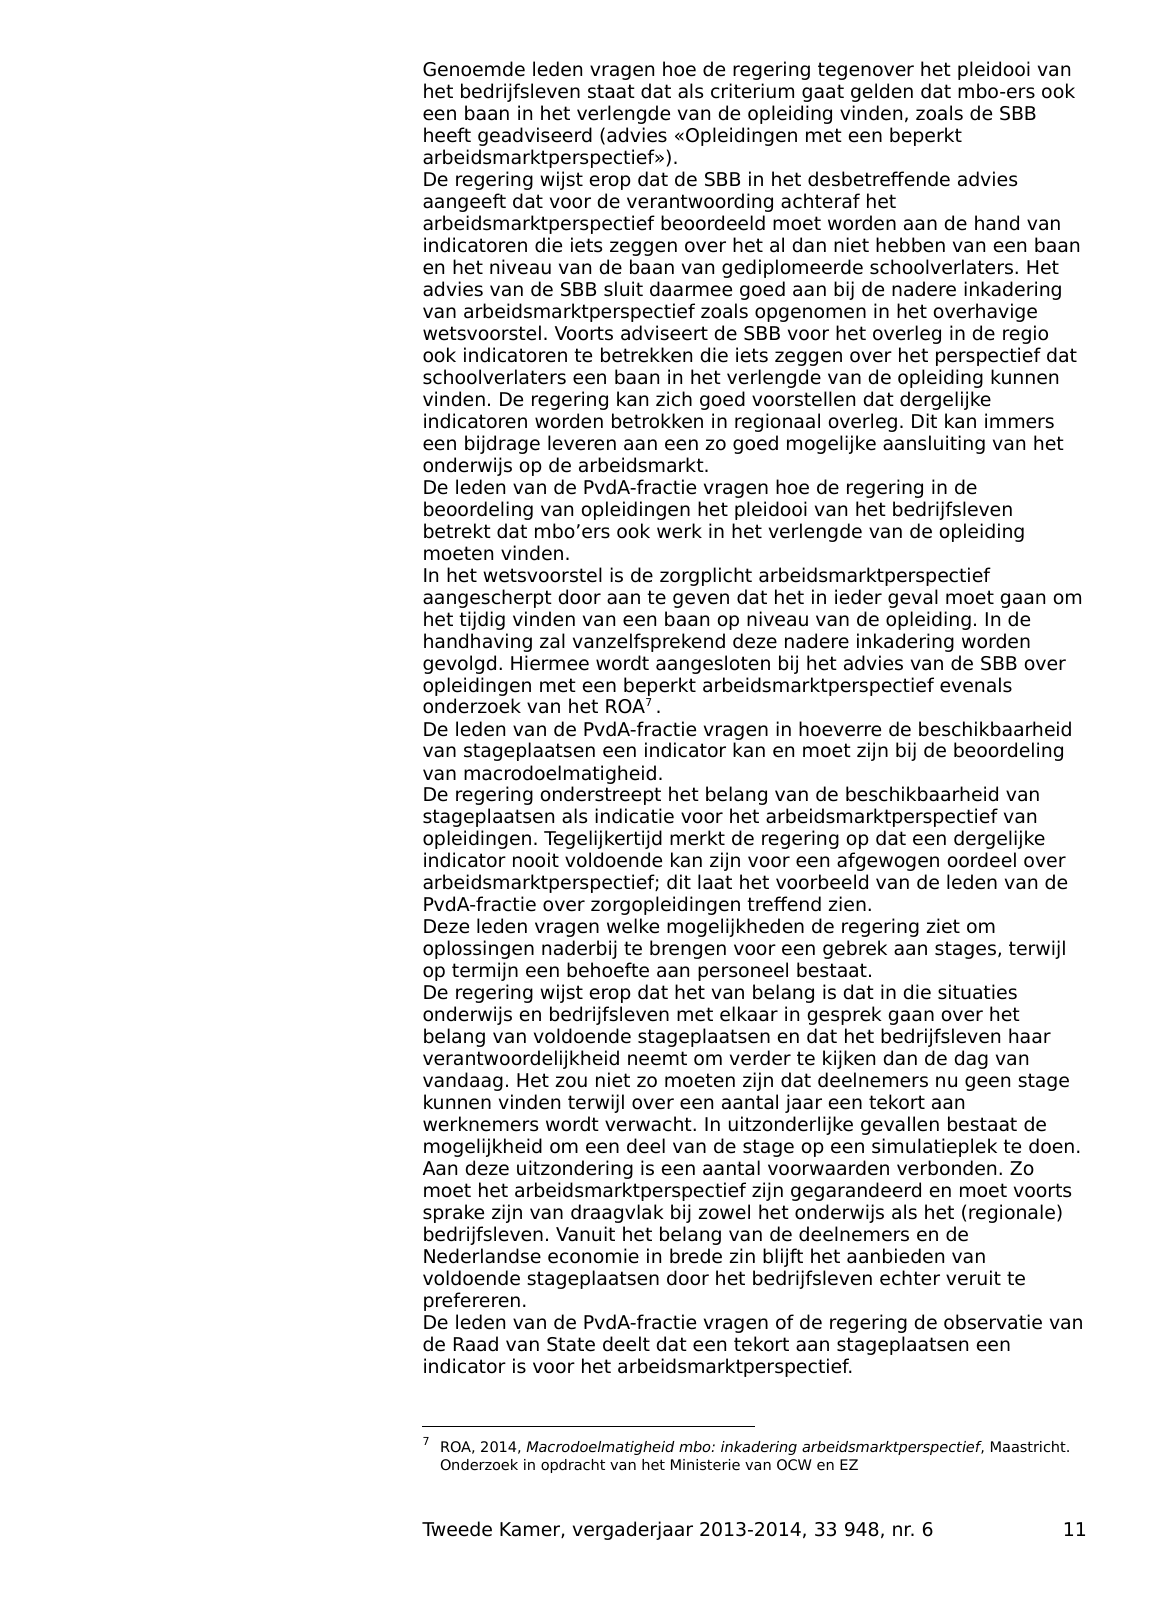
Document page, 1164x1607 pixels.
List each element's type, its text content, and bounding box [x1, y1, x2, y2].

text Deze leden vragen welke mogelijkheden de regering ziet om oplossingen naderbij te brengen voor een gebrek aan stages, terwijl op termijn een behoefte aan personeel bestaat. [422, 916, 1087, 982]
text De leden van de PvdA-fractie vragen of de regering de observatie van de Raad van State deelt dat een tekort aan stageplaatsen een indicator is voor het arbeidsmarktperspectief. [422, 1312, 1087, 1378]
text De leden van de PvdA-fractie vragen in hoeverre de beschikbaarheid van stageplaatsen een indicator kan en moet zijn bij de beoordeling van macrodoelmatigheid. [422, 718, 1087, 784]
text De regering wijst erop dat het van belang is dat in die situaties onderwijs en bedrijfsleven met elkaar in gesprek gaan over het belang van voldoende stageplaatsen en dat het bedrijfsleven haar verantwoordelijkheid neemt om verder te kijken dan de dag van vandaag. Het zou niet zo moeten zijn dat deelnemers nu geen stage kunnen vinden terwijl over een aantal jaar een tekort aan werknemers wordt verwacht. In uitzonderlijke gevallen bestaat de mogelijkheid om een deel van de stage op een simulatieplek te doen. Aan deze uitzondering is een aantal voorwaarden verbonden. Zo moet het arbeidsmarktperspectief zijn gegarandeerd en moet voorts sprake zijn van draagvlak bij zowel het onderwijs als het (regionale) bedrijfsleven. Vanuit het belang van de deelnemers en de Nederlandse economie in brede zin blijft het aanbieden van voldoende stageplaatsen door het bedrijfsleven echter veruit te prefereren. [422, 982, 1087, 1312]
text ROA, 2014, Macrodoelmatigheid mbo: inkadering arbeidsmarktperspectief, Maastricht. Onderzoek in opdracht van het Ministerie van OCW en EZ [422, 1435, 1087, 1474]
text De regering wijst erop dat de SBB in het desbetreffende advies aangeeft dat voor de verantwoording achteraf het arbeidsmarktperspectief beoordeeld moet worden aan de hand van indicatoren die iets zeggen over het al dan niet hebben van een baan en het niveau van de baan van gediplomeerde schoolverlaters. Het advies van de SBB sluit daarmee goed aan bij de nadere inkadering van arbeidsmarktperspectief zoals opgenomen in het overhavige wetsvoorstel. Voorts adviseert de SBB voor het overleg in de regio ook indicatoren te betrekken die iets zeggen over het perspectief dat schoolverlaters een baan in het verlengde van de opleiding kunnen vinden. De regering kan zich goed voorstellen dat dergelijke indicatoren worden betrokken in regionaal overleg. Dit kan immers een bijdrage leveren aan een zo goed mogelijke aansluiting van het onderwijs op de arbeidsmarkt. [422, 169, 1087, 477]
text In het wetsvoorstel is de zorgplicht arbeidsmarktperspectief aangescherpt door aan te geven dat het in ieder geval moet gaan om het tijdig vinden van een baan op niveau van de opleiding. In de handhaving zal vanzelfsprekend deze nadere inkadering worden gevolgd. Hiermee wordt aangesloten bij het advies van de SBB over opleidingen met een beperkt arbeidsmarktperspectief evenals onderzoek van het ROA. [422, 564, 1087, 718]
text De leden van de PvdA-fractie vragen hoe de regering in de beoordeling van opleidingen het pleidooi van het bedrijfsleven betrekt dat mbo’ers ook werk in het verlengde van de opleiding moeten vinden. [422, 477, 1087, 564]
text De regering onderstreept het belang van de beschikbaarheid van stageplaatsen als indicatie voor het arbeidsmarktperspectief van opleidingen. Tegelijkertijd merkt de regering op dat een dergelijke indicator nooit voldoende kan zijn voor een afgewogen oordeel over arbeidsmarktperspectief; dit laat het voorbeeld van de leden van de PvdA-fractie over zorgopleidingen treffend zien. [422, 784, 1087, 916]
text Genoemde leden vragen hoe de regering tegenover het pleidooi van het bedrijfsleven staat dat als criterium gaat gelden dat mbo-ers ook een baan in het verlengde van de opleiding vinden, zoals de SBB heeft geadviseerd (advies «Opleidingen met een beperkt arbeidsmarktperspectief»). [422, 59, 1087, 169]
